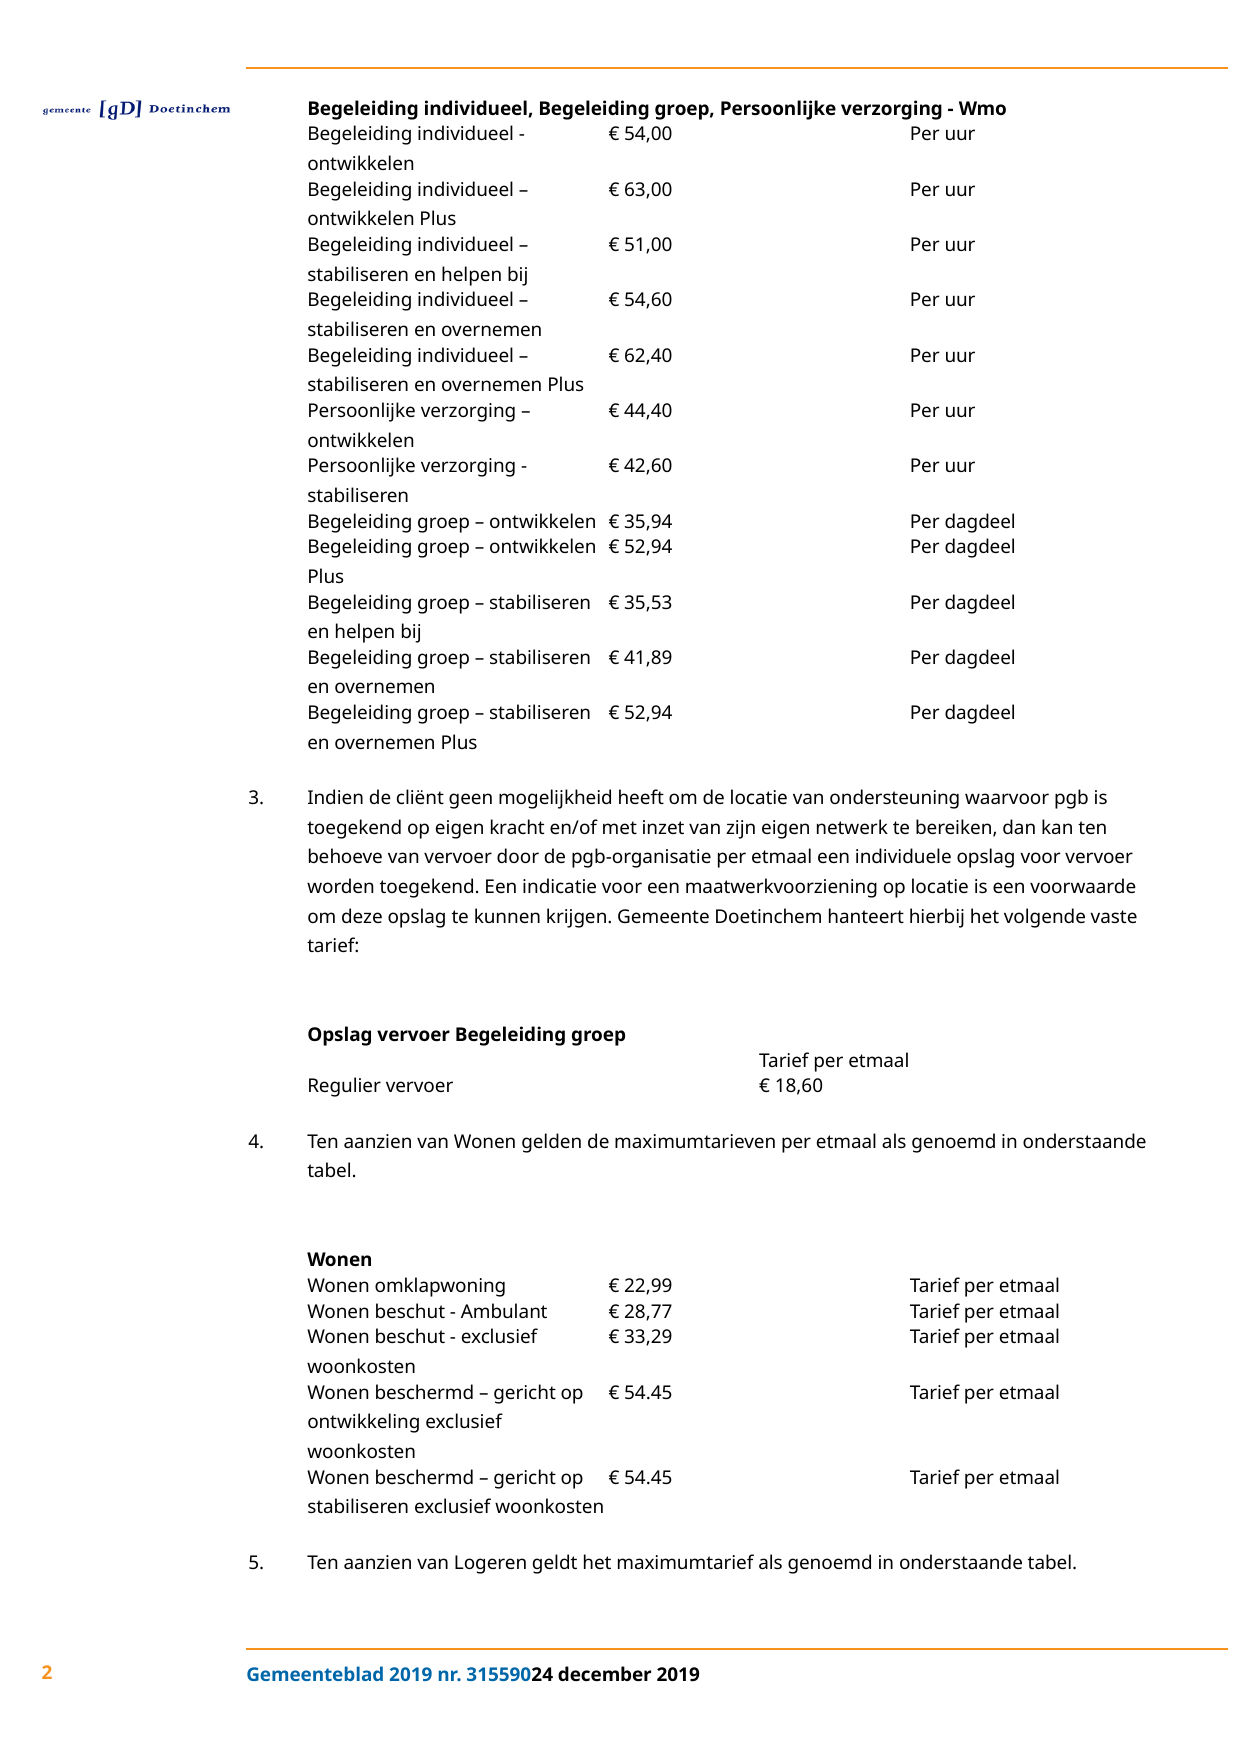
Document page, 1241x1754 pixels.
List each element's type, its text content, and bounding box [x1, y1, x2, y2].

table_cell € 35,94 [608, 508, 909, 533]
table_cell Begeleiding individueel – stabiliseren en overnemen Plus [307, 342, 608, 397]
table_cell € 51,00 [608, 231, 909, 287]
table_cell € 54.45 [608, 1464, 909, 1519]
table_cell € 63,00 [608, 176, 909, 231]
table_cell Per uur [910, 287, 1211, 342]
table_cell € 28,77 [608, 1298, 909, 1324]
table_cell Begeleiding groep – ontwikkelen [307, 508, 608, 533]
table_cell Per dagdeel [910, 534, 1211, 589]
table_cell Wonen beschermd – gericht op stabiliseren exclusief woonkosten [307, 1464, 608, 1519]
table_cell Wonen beschut - exclusief woonkosten [307, 1324, 608, 1379]
table_cell Per uur [910, 121, 1211, 176]
table_cell Tarief per etmaal [910, 1464, 1211, 1519]
table_cell Wonen beschut - Ambulant [307, 1298, 608, 1324]
table_cell Per uur [910, 342, 1211, 397]
table_cell € 54,60 [608, 287, 909, 342]
table_cell Per uur [910, 453, 1211, 508]
table_cell Persoonlijke verzorging - stabiliseren [307, 453, 608, 508]
list Indien de cliënt geen mogelijkheid heeft om de locatie van ondersteuning waarvoor pgb is toegekend op eigen kracht en/of met inzet van zijn eigen netwerk te bereiken, dan kan ten behoeve van vervoer door de pgb-organisatie per etmaal een individuele opslag voor vervoer worden toegekend. Een indicatie voor een maatwerkvoorziening op locatie is een voorwaarde om deze opslag te kunnen krijgen. Gemeente Doetinchem hanteert hierbij het volgende vaste tarief: [248, 784, 1152, 958]
table_cell [307, 1047, 759, 1073]
table_header Opslag vervoer Begeleiding groep [307, 1021, 1211, 1047]
table_cell Tarief per etmaal [910, 1379, 1211, 1464]
table_cell Tarief per etmaal [910, 1324, 1211, 1379]
table_cell Per dagdeel [910, 589, 1211, 644]
table_cell Per dagdeel [910, 700, 1211, 755]
list Ten aanzien van Logeren geldt het maximumtarief als genoemd in onderstaande tabel. [248, 1549, 1152, 1575]
table_cell Wonen omklapwoning [307, 1272, 608, 1298]
table_cell € 33,29 [608, 1324, 909, 1379]
table_cell € 62,40 [608, 342, 909, 397]
table_cell Regulier vervoer [307, 1073, 759, 1098]
table_cell Begeleiding individueel – ontwikkelen Plus [307, 176, 608, 231]
picture [41, 47, 231, 172]
table_cell Persoonlijke verzorging – ontwikkelen [307, 397, 608, 452]
table_cell € 42,60 [608, 453, 909, 508]
table_cell Tarief per etmaal [910, 1298, 1211, 1324]
table_header Begeleiding individueel, Begeleiding groep, Persoonlijke verzorging - Wmo [307, 95, 1211, 121]
table_cell Begeleiding groep – stabiliseren en overnemen [307, 644, 608, 699]
table_cell Begeleiding individueel – stabiliseren en helpen bij [307, 231, 608, 287]
table_cell Tarief per etmaal [759, 1047, 1211, 1073]
table_cell € 54.45 [608, 1379, 909, 1464]
table_cell Tarief per etmaal [910, 1272, 1211, 1298]
table_cell € 52,94 [608, 700, 909, 755]
table_cell € 18,60 [759, 1073, 1211, 1098]
table_cell Begeleiding groep – stabiliseren en helpen bij [307, 589, 608, 644]
table_cell Begeleiding groep – ontwikkelen Plus [307, 534, 608, 589]
table_cell € 41,89 [608, 644, 909, 699]
table_cell Wonen beschermd – gericht op ontwikkeling exclusief woonkosten [307, 1379, 608, 1464]
table_cell Begeleiding individueel – stabiliseren en overnemen [307, 287, 608, 342]
table_cell € 35,53 [608, 589, 909, 644]
table_cell Per dagdeel [910, 644, 1211, 699]
table_cell Begeleiding individueel - ontwikkelen [307, 121, 608, 176]
table_cell € 44,40 [608, 397, 909, 452]
table_cell Per uur [910, 397, 1211, 452]
table_header Wonen [307, 1247, 1211, 1272]
table_cell € 54,00 [608, 121, 909, 176]
table_cell € 52,94 [608, 534, 909, 589]
table_cell Per uur [910, 176, 1211, 231]
table_cell Per dagdeel [910, 508, 1211, 533]
table_cell Per uur [910, 231, 1211, 287]
table_cell Begeleiding groep – stabiliseren en overnemen Plus [307, 700, 608, 755]
list Ten aanzien van Wonen gelden de maximumtarieven per etmaal als genoemd in onderstaande tabel. [248, 1128, 1152, 1183]
table_cell € 22,99 [608, 1272, 909, 1298]
